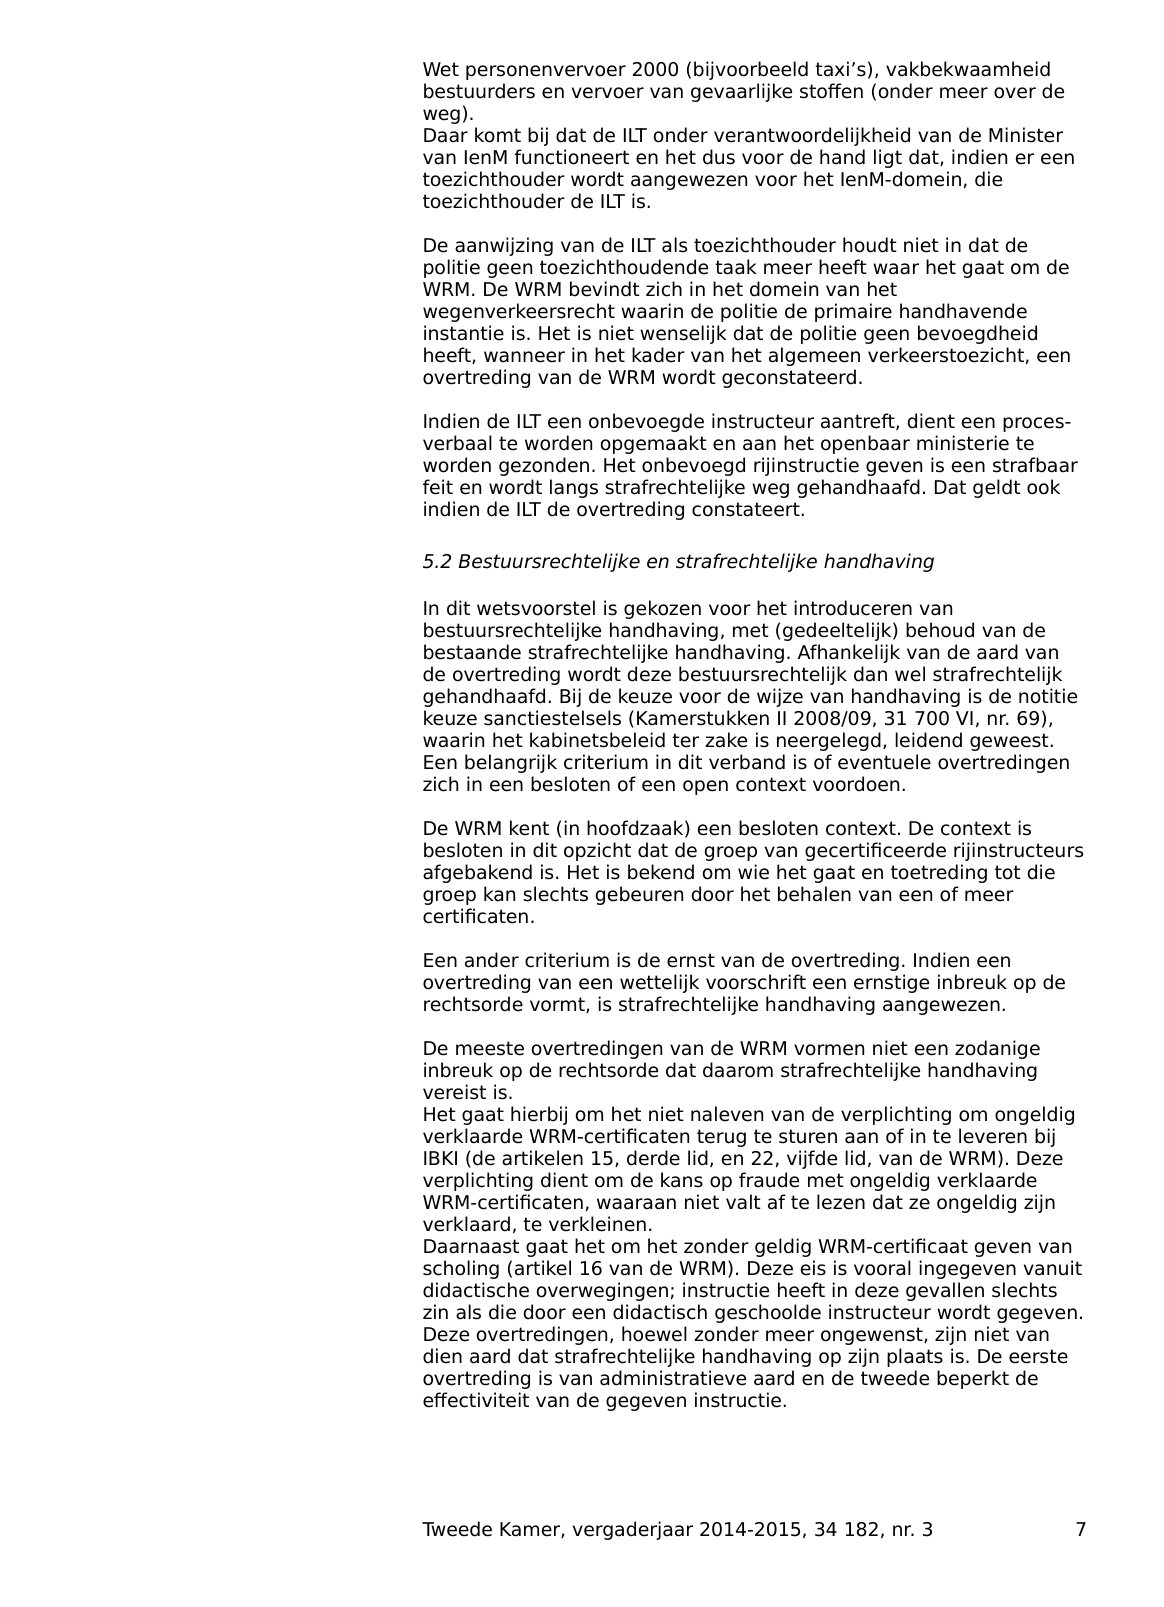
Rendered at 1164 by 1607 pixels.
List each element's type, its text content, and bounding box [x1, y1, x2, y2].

text Deze overtredingen, hoewel zonder meer ongewenst, zijn niet van dien aard dat strafrechtelijke handhaving op zijn plaats is. De eerste overtreding is van administratieve aard en de tweede beperkt de effectiviteit van de gegeven instructie. [422, 1324, 1087, 1412]
text Daarnaast gaat het om het zonder geldig WRM-certificaat geven van scholing (artikel 16 van de WRM). Deze eis is vooral ingegeven vanuit didactische overwegingen; instructie heeft in deze gevallen slechts zin als die door een didactisch geschoolde instructeur wordt gegeven. [422, 1236, 1087, 1324]
subtitle 5.2 Bestuursrechtelijke en strafrechtelijke handhaving [422, 551, 1087, 573]
text Daar komt bij dat de ILT onder verantwoordelijkheid van de Minister van IenM functioneert en het dus voor de hand ligt dat, indien er een toezichthouder wordt aangewezen voor het IenM-domein, die toezichthouder de ILT is. [422, 125, 1087, 213]
text In dit wetsvoorstel is gekozen voor het introduceren van bestuursrechtelijke handhaving, met (gedeeltelijk) behoud van de bestaande strafrechtelijke handhaving. Afhankelijk van de aard van de overtreding wordt deze bestuursrechtelijk dan wel strafrechtelijk gehandhaafd. Bij de keuze voor de wijze van handhaving is de notitie keuze sanctiestelsels (Kamerstukken II 2008/09, 31 700 VI, nr. 69), waarin het kabinetsbeleid ter zake is neergelegd, leidend geweest. Een belangrijk criterium in dit verband is of eventuele overtredingen zich in een besloten of een open context voordoen. [422, 598, 1087, 796]
text Wet personenvervoer 2000 (bijvoorbeeld taxi’s), vakbekwaamheid bestuurders en vervoer van gevaarlijke stoffen (onder meer over de weg). [422, 59, 1087, 125]
text Het gaat hierbij om het niet naleven van de verplichting om ongeldig verklaarde WRM-certificaten terug te sturen aan of in te leveren bij IBKI (de artikelen 15, derde lid, en 22, vijfde lid, van de WRM). Deze verplichting dient om de kans op fraude met ongeldig verklaarde WRM-certificaten, waaraan niet valt af te lezen dat ze ongeldig zijn verklaard, te verkleinen. [422, 1104, 1087, 1236]
text Indien de ILT een onbevoegde instructeur aantreft, dient een proces-verbaal te worden opgemaakt en aan het openbaar ministerie te worden gezonden. Het onbevoegd rijinstructie geven is een strafbaar feit en wordt langs strafrechtelijke weg gehandhaafd. Dat geldt ook indien de ILT de overtreding constateert. [422, 411, 1087, 521]
text De aanwijzing van de ILT als toezichthouder houdt niet in dat de politie geen toezichthoudende taak meer heeft waar het gaat om de WRM. De WRM bevindt zich in het domein van het wegenverkeersrecht waarin de politie de primaire handhavende instantie is. Het is niet wenselijk dat de politie geen bevoegdheid heeft, wanneer in het kader van het algemeen verkeerstoezicht, een overtreding van de WRM wordt geconstateerd. [422, 235, 1087, 389]
text De meeste overtredingen van de WRM vormen niet een zodanige inbreuk op de rechtsorde dat daarom strafrechtelijke handhaving vereist is. [422, 1038, 1087, 1104]
text De WRM kent (in hoofdzaak) een besloten context. De context is besloten in dit opzicht dat de groep van gecertificeerde rijinstructeurs afgebakend is. Het is bekend om wie het gaat en toetreding tot die groep kan slechts gebeuren door het behalen van een of meer certificaten. [422, 818, 1087, 928]
text Een ander criterium is de ernst van de overtreding. Indien een overtreding van een wettelijk voorschrift een ernstige inbreuk op de rechtsorde vormt, is strafrechtelijke handhaving aangewezen. [422, 950, 1087, 1016]
